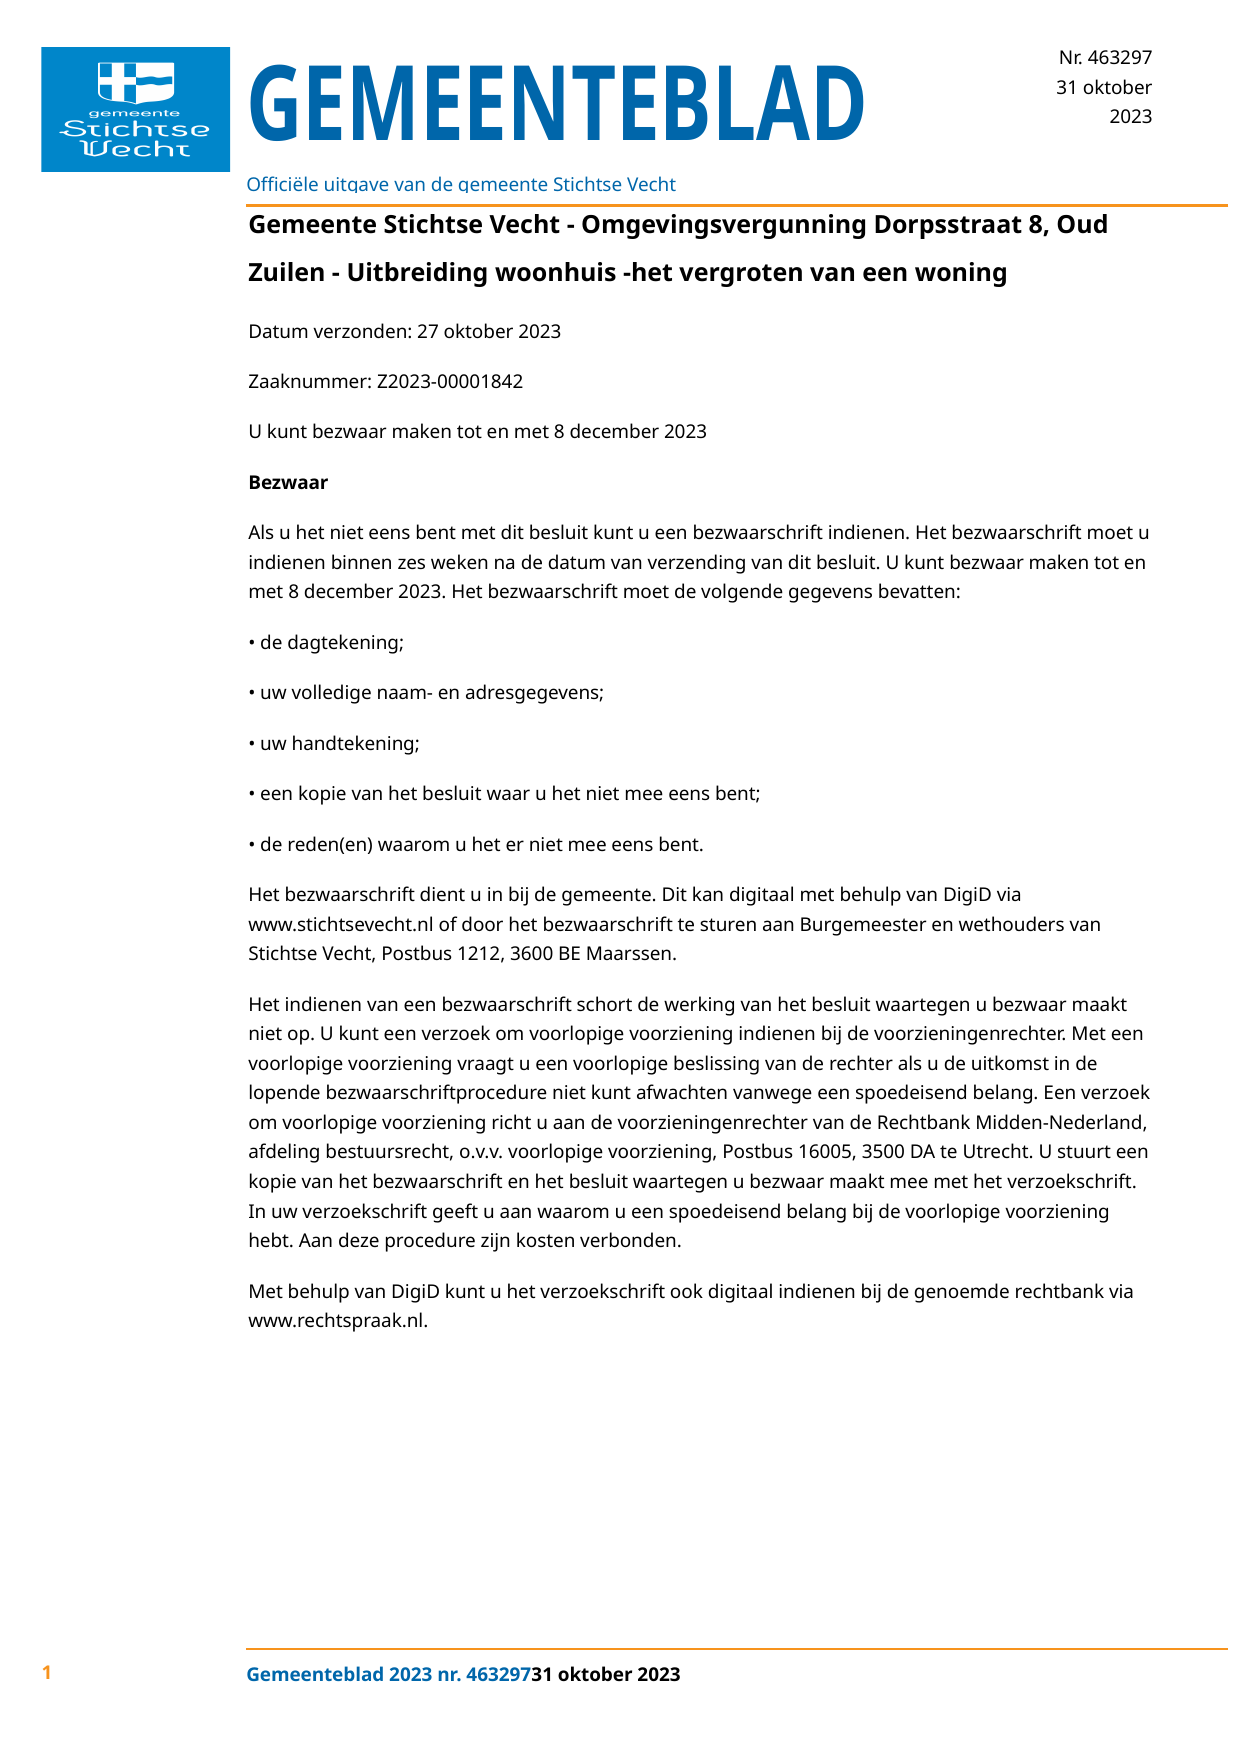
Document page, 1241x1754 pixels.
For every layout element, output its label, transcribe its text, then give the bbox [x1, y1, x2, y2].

text Gemeente Stichtse Vecht - Omgevingsvergunning Dorpsstraat 8, Oud Zuilen - Uitbreiding woonhuis -het vergroten van een woning [248, 207, 1152, 288]
text • een kopie van het besluit waar u het niet mee eens bent; [248, 780, 1152, 806]
text • uw handtekening; [248, 730, 1152, 756]
text Het bezwaarschrift dient u in bij de gemeente. Dit kan digitaal met behulp van DigiD via www.stichtsevecht.nl of door het bezwaarschrift te sturen aan Burgemeester en wethouders van Stichtse Vecht, Postbus 1212, 3600 BE Maarssen. [248, 881, 1152, 966]
text Het indienen van een bezwaarschrift schort de werking van het besluit waartegen u bezwaar maakt niet op. U kunt een verzoek om voorlopige voorziening indienen bij de voorzieningenrechter. Met een voorlopige voorziening vraagt u een voorlopige beslissing van de rechter als u de uitkomst in de lopende bezwaarschriftprocedure niet kunt afwachten vanwege een spoedeisend belang. Een verzoek om voorlopige voorziening richt u aan de voorzieningenrechter van de Rechtbank Midden-Nederland, afdeling bestuursrecht, o.v.v. voorlopige voorziening, Postbus 16005, 3500 DA te Utrecht. U stuurt een kopie van het bezwaarschrift en het besluit waartegen u bezwaar maakt mee met het verzoekschrift. In uw verzoekschrift geeft u aan waarom u een spoedeisend belang bij de voorlopige voorziening hebt. Aan deze procedure zijn kosten verbonden. [248, 991, 1152, 1253]
text • uw volledige naam- en adresgegevens; [248, 679, 1152, 705]
picture [137, 63, 174, 103]
text Datum verzonden: 27 oktober 2023 [248, 318, 1152, 344]
text Met behulp van DigiD kunt u het verzoekschrift ook digitaal indienen bij de genoemde rechtbank via www.rechtspraak.nl. [248, 1278, 1152, 1333]
text Als u het niet eens bent met dit besluit kunt u een bezwaarschrift indienen. Het bezwaarschrift moet u indienen binnen zes weken na de datum van verzending van dit besluit. U kunt bezwaar maken tot en met 8 december 2023. Het bezwaarschrift moet de volgende gegevens bevatten: [248, 519, 1152, 604]
picture [99, 63, 135, 101]
text • de reden(en) waarom u het er niet mee eens bent. [248, 831, 1152, 857]
text • de dagtekening; [248, 629, 1152, 655]
text U kunt bezwaar maken tot en met 8 december 2023 [248, 419, 1152, 444]
text Zaaknummer: Z2023-00001842 [248, 368, 1152, 394]
text Bezwaar [248, 469, 1152, 495]
